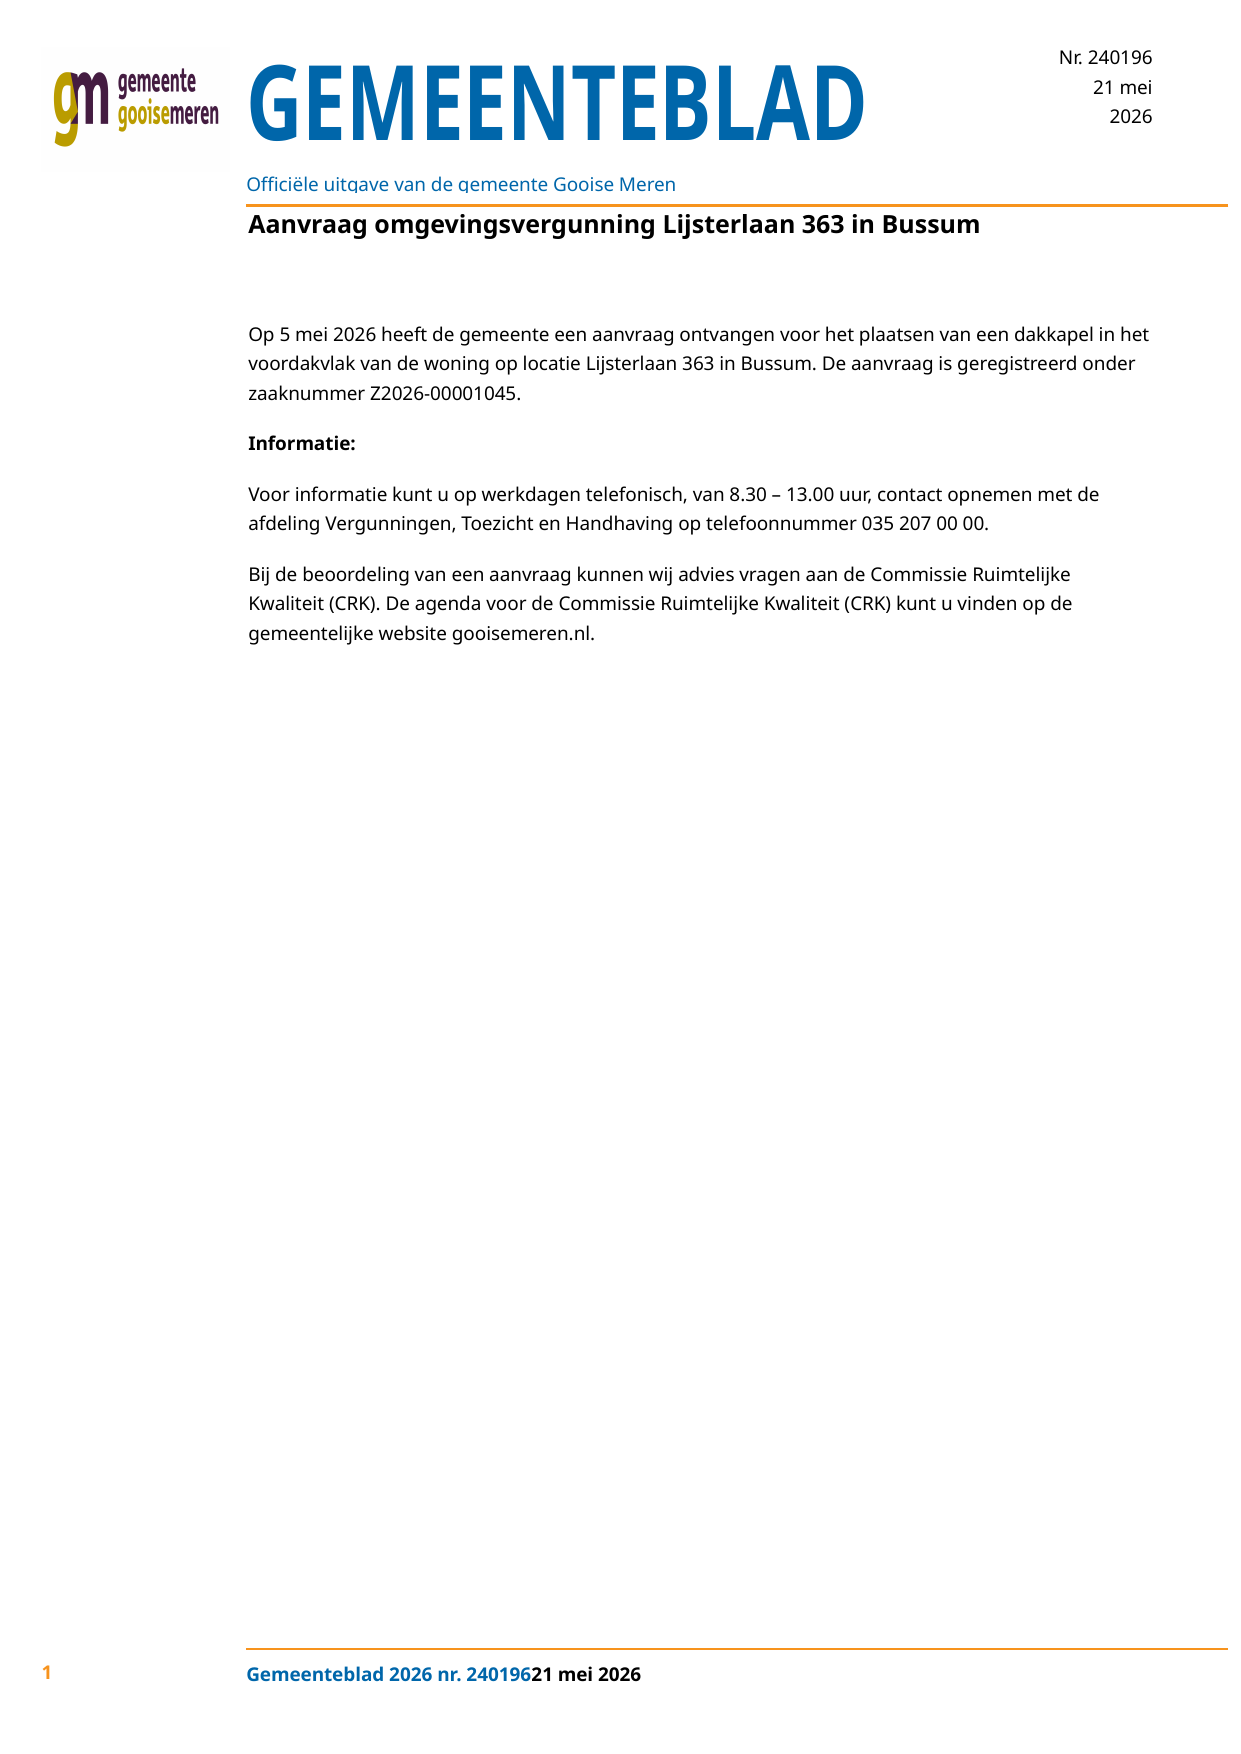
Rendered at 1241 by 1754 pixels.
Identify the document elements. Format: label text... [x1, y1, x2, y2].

text Bij de beoordeling van een aanvraag kunnen wij advies vragen aan de Commissie Ruimtelijke Kwaliteit (CRK). De agenda voor de Commissie Ruimtelijke Kwaliteit (CRK) kunt u vinden op de gemeentelijke website gooisemeren.nl. [248, 561, 1152, 646]
picture [41, 47, 231, 172]
text Informatie: [248, 430, 1152, 456]
text Op 5 mei 2026 heeft de gemeente een aanvraag ontvangen voor het plaatsen van een dakkapel in het voordakvlak van de woning op locatie Lijsterlaan 363 in Bussum. De aanvraag is geregistreerd onder zaaknummer Z2026-00001045. [248, 321, 1152, 406]
text Voor informatie kunt u op werkdagen telefonisch, van 8.30 – 13.00 uur, contact opnemen met de afdeling Vergunningen, Toezicht en Handhaving op telefoonnummer 035 207 00 00. [248, 481, 1152, 536]
text Aanvraag omgevingsvergunning Lijsterlaan 363 in Bussum [248, 207, 1152, 241]
